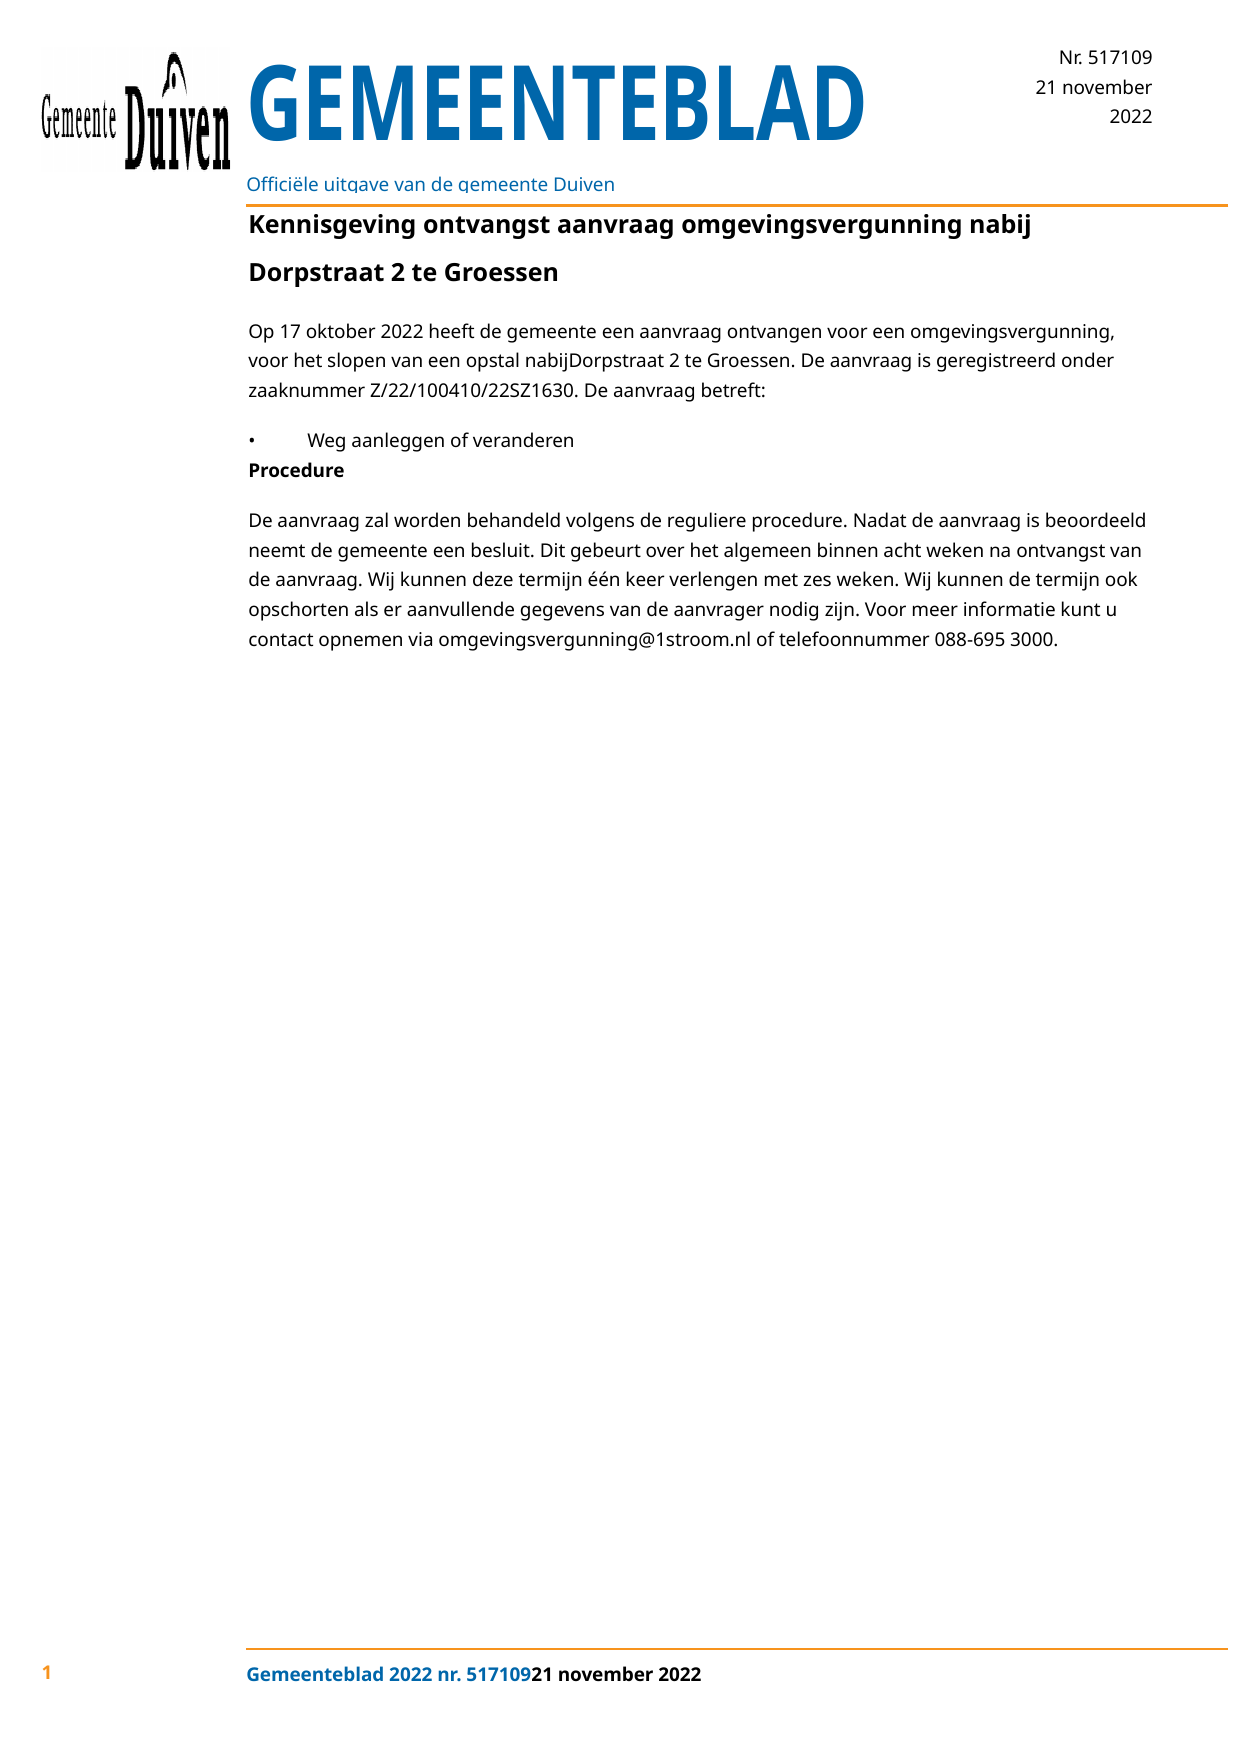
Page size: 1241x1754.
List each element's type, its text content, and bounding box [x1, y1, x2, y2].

text Kennisgeving ontvangst aanvraag omgevingsvergunning nabij Dorpstraat 2 te Groessen [248, 207, 1152, 288]
text De aanvraag zal worden behandeld volgens de reguliere procedure. Nadat de aanvraag is beoordeeld neemt de gemeente een besluit. Dit gebeurt over het algemeen binnen acht weken na ontvangst van de aanvraag. Wij kunnen deze termijn één keer verlengen met zes weken. Wij kunnen de termijn ook opschorten als er aanvullende gegevens van de aanvrager nodig zijn. Voor meer informatie kunt u contact opnemen via omgevingsvergunning@1stroom.nl of telefoonnummer 088-695 3000. [248, 507, 1152, 652]
picture [41, 47, 231, 172]
text Procedure [248, 457, 1152, 483]
text Op 17 oktober 2022 heeft de gemeente een aanvraag ontvangen voor een omgevingsvergunning, voor het slopen van een opstal nabijDorpstraat 2 te Groessen. De aanvraag is geregistreerd onder zaaknummer Z/22/100410/22SZ1630. De aanvraag betreft: [248, 318, 1152, 403]
list Weg aanleggen of veranderen [248, 427, 1152, 453]
